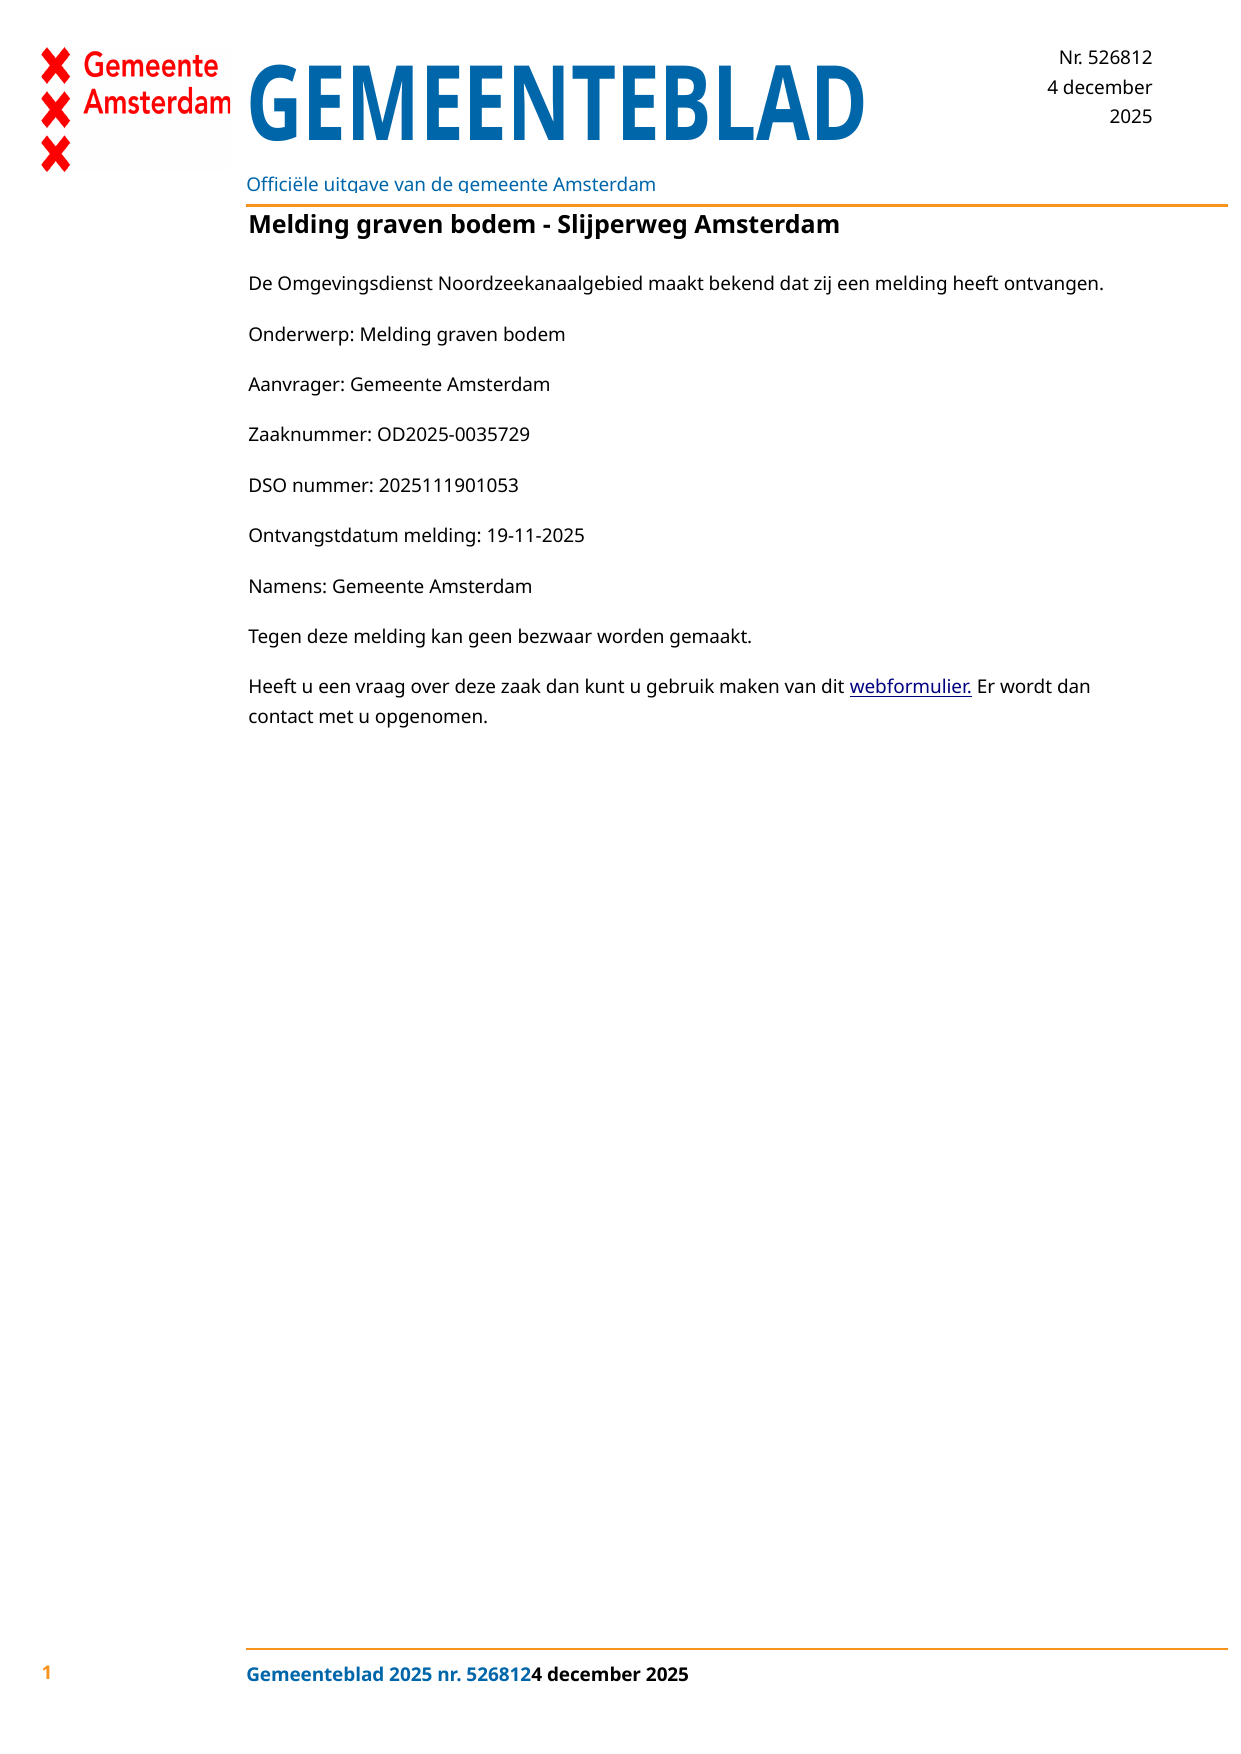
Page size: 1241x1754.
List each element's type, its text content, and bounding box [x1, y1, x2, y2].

picture [41, 47, 231, 172]
text Melding graven bodem - Slijperweg Amsterdam [248, 207, 1152, 241]
text Heeft u een vraag over deze zaak dan kunt u gebruik maken van dit webformulier. Er wordt dan contact met u opgenomen. [248, 674, 1152, 729]
text Aanvrager: Gemeente Amsterdam [248, 371, 1152, 397]
text Onderwerp: Melding graven bodem [248, 321, 1152, 346]
text Tegen deze melding kan geen bezwaar worden gemaakt. [248, 623, 1152, 649]
text De Omgevingsdienst Noordzeekanaalgebied maakt bekend dat zij een melding heeft ontvangen. [248, 270, 1152, 296]
text DSO nummer: 2025111901053 [248, 472, 1152, 498]
text Zaaknummer: OD2025-0035729 [248, 422, 1152, 447]
text Ontvangstdatum melding: 19-11-2025 [248, 522, 1152, 548]
text Namens: Gemeente Amsterdam [248, 573, 1152, 598]
